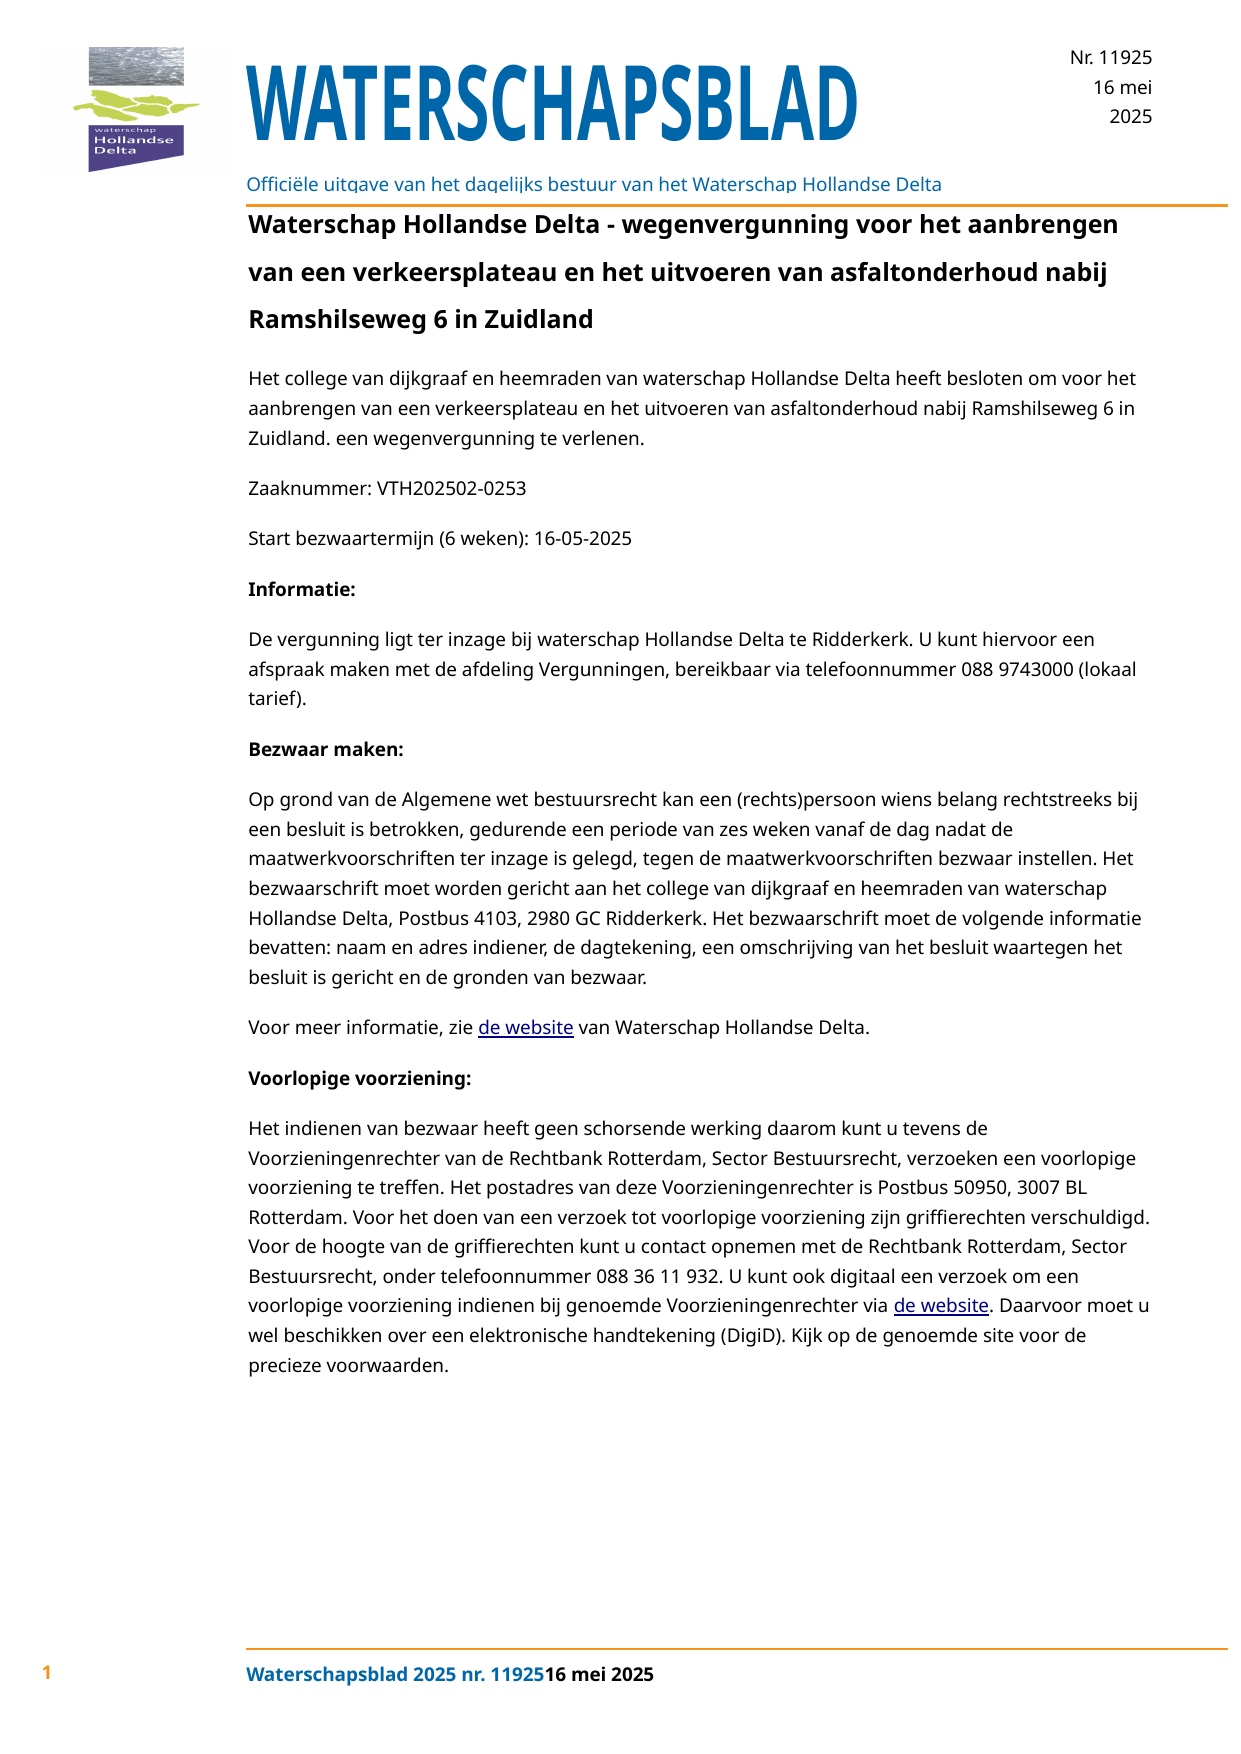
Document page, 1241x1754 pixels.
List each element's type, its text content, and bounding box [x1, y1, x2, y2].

text Informatie: [248, 576, 1152, 602]
text Op grond van de Algemene wet bestuursrecht kan een (rechts)persoon wiens belang rechtstreeks bij een besluit is betrokken, gedurende een periode van zes weken vanaf de dag nadat de maatwerkvoorschriften ter inzage is gelegd, tegen de maatwerkvoorschriften bezwaar instellen. Het bezwaarschrift moet worden gericht aan het college van dijkgraaf en heemraden van waterschap Hollandse Delta, Postbus 4103, 2980 GC Ridderkerk. Het bezwaarschrift moet de volgende informatie bevatten: naam en adres indiener, de dagtekening, een omschrijving van het besluit waartegen het besluit is gericht en de gronden van bezwaar. [248, 786, 1152, 989]
text Start bezwaartermijn (6 weken): 16-05-2025 [248, 526, 1152, 551]
text Waterschap Hollandse Delta - wegenvergunning voor het aanbrengen van een verkeersplateau en het uitvoeren van asfaltonderhoud nabij Ramshilseweg 6 in Zuidland [248, 207, 1152, 336]
text Het college van dijkgraaf en heemraden van waterschap Hollandse Delta heeft besloten om voor het aanbrengen van een verkeersplateau en het uitvoeren van asfaltonderhoud nabij Ramshilseweg 6 in Zuidland. een wegenvergunning te verlenen. [248, 366, 1152, 450]
text De vergunning ligt ter inzage bij waterschap Hollandse Delta te Ridderkerk. U kunt hiervoor een afspraak maken met de afdeling Vergunningen, bereikbaar via telefoonnummer 088 9743000 (lokaal tarief). [248, 626, 1152, 711]
text Zaaknummer: VTH202502-0253 [248, 475, 1152, 501]
text Bezwaar maken: [248, 736, 1152, 762]
picture [41, 47, 231, 172]
text Het indienen van bezwaar heeft geen schorsende werking daarom kunt u tevens de Voorzieningenrechter van de Rechtbank Rotterdam, Sector Bestuursrecht, verzoeken een voorlopige voorziening te treffen. Het postadres van deze Voorzieningenrechter is Postbus 50950, 3007 BL Rotterdam. Voor het doen van een verzoek tot voorlopige voorziening zijn griffierechten verschuldigd. Voor de hoogte van de griffierechten kunt u contact opnemen met de Rechtbank Rotterdam, Sector Bestuursrecht, onder telefoonnummer 088 36 11 932. U kunt ook digitaal een verzoek om een voorlopige voorziening indienen bij genoemde Voorzieningenrechter via de website. Daarvoor moet u wel beschikken over een elektronische handtekening (DigiD). Kijk op de genoemde site voor de precieze voorwaarden. [248, 1115, 1152, 1377]
text Voor meer informatie, zie de website van Waterschap Hollandse Delta. [248, 1014, 1152, 1040]
text Voorlopige voorziening: [248, 1065, 1152, 1090]
